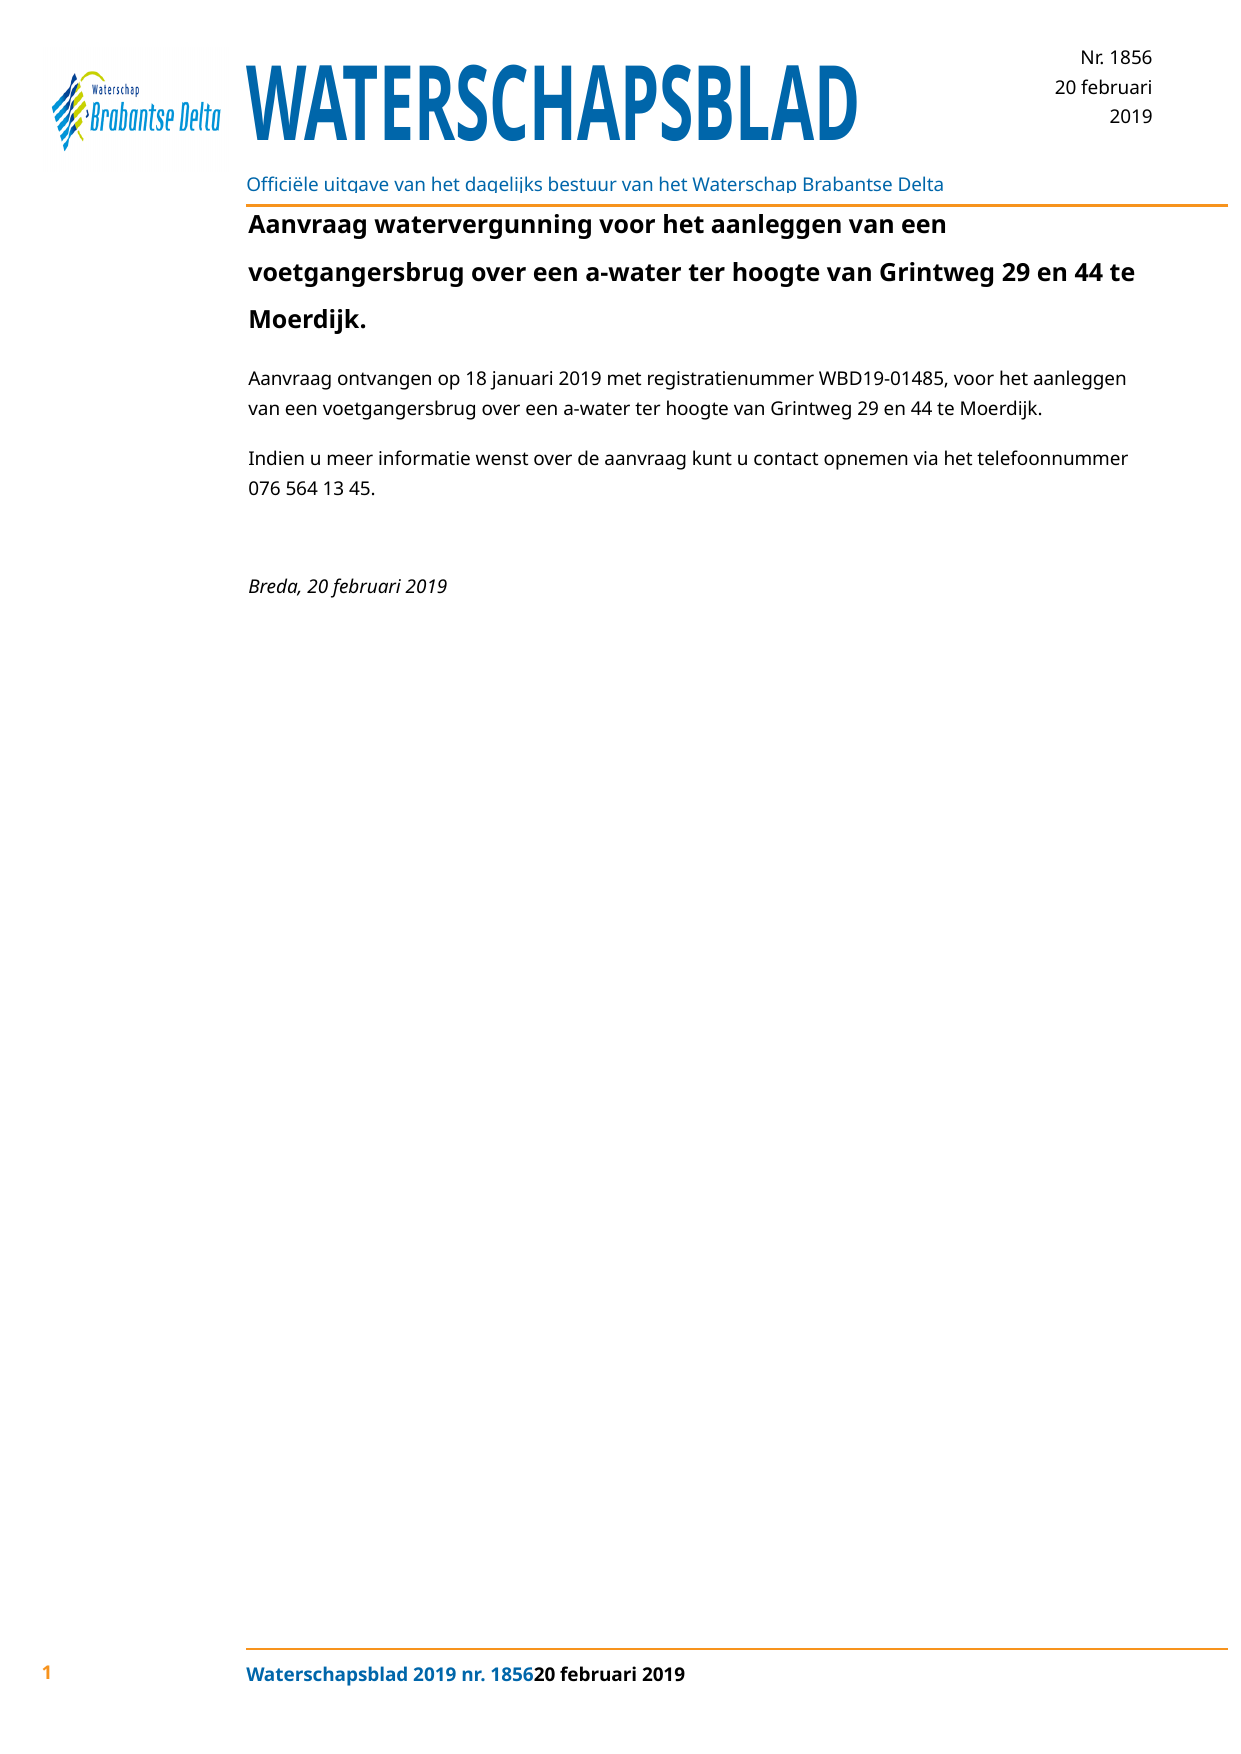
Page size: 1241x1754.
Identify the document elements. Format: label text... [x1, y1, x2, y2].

text Indien u meer informatie wenst over de aanvraag kunt u contact opnemen via het telefoonnummer 076 564 13 45. [248, 446, 1152, 501]
text Aanvraag watervergunning voor het aanleggen van een voetgangersbrug over een a-water ter hoogte van Grintweg 29 en 44 te Moerdijk. [248, 207, 1152, 336]
text Breda, 20 februari 2019 [248, 573, 1152, 599]
text Aanvraag ontvangen op 18 januari 2019 met registratienummer WBD19-01485, voor het aanleggen van een voetgangersbrug over een a-water ter hoogte van Grintweg 29 en 44 te Moerdijk. [248, 366, 1152, 421]
picture [41, 47, 231, 172]
